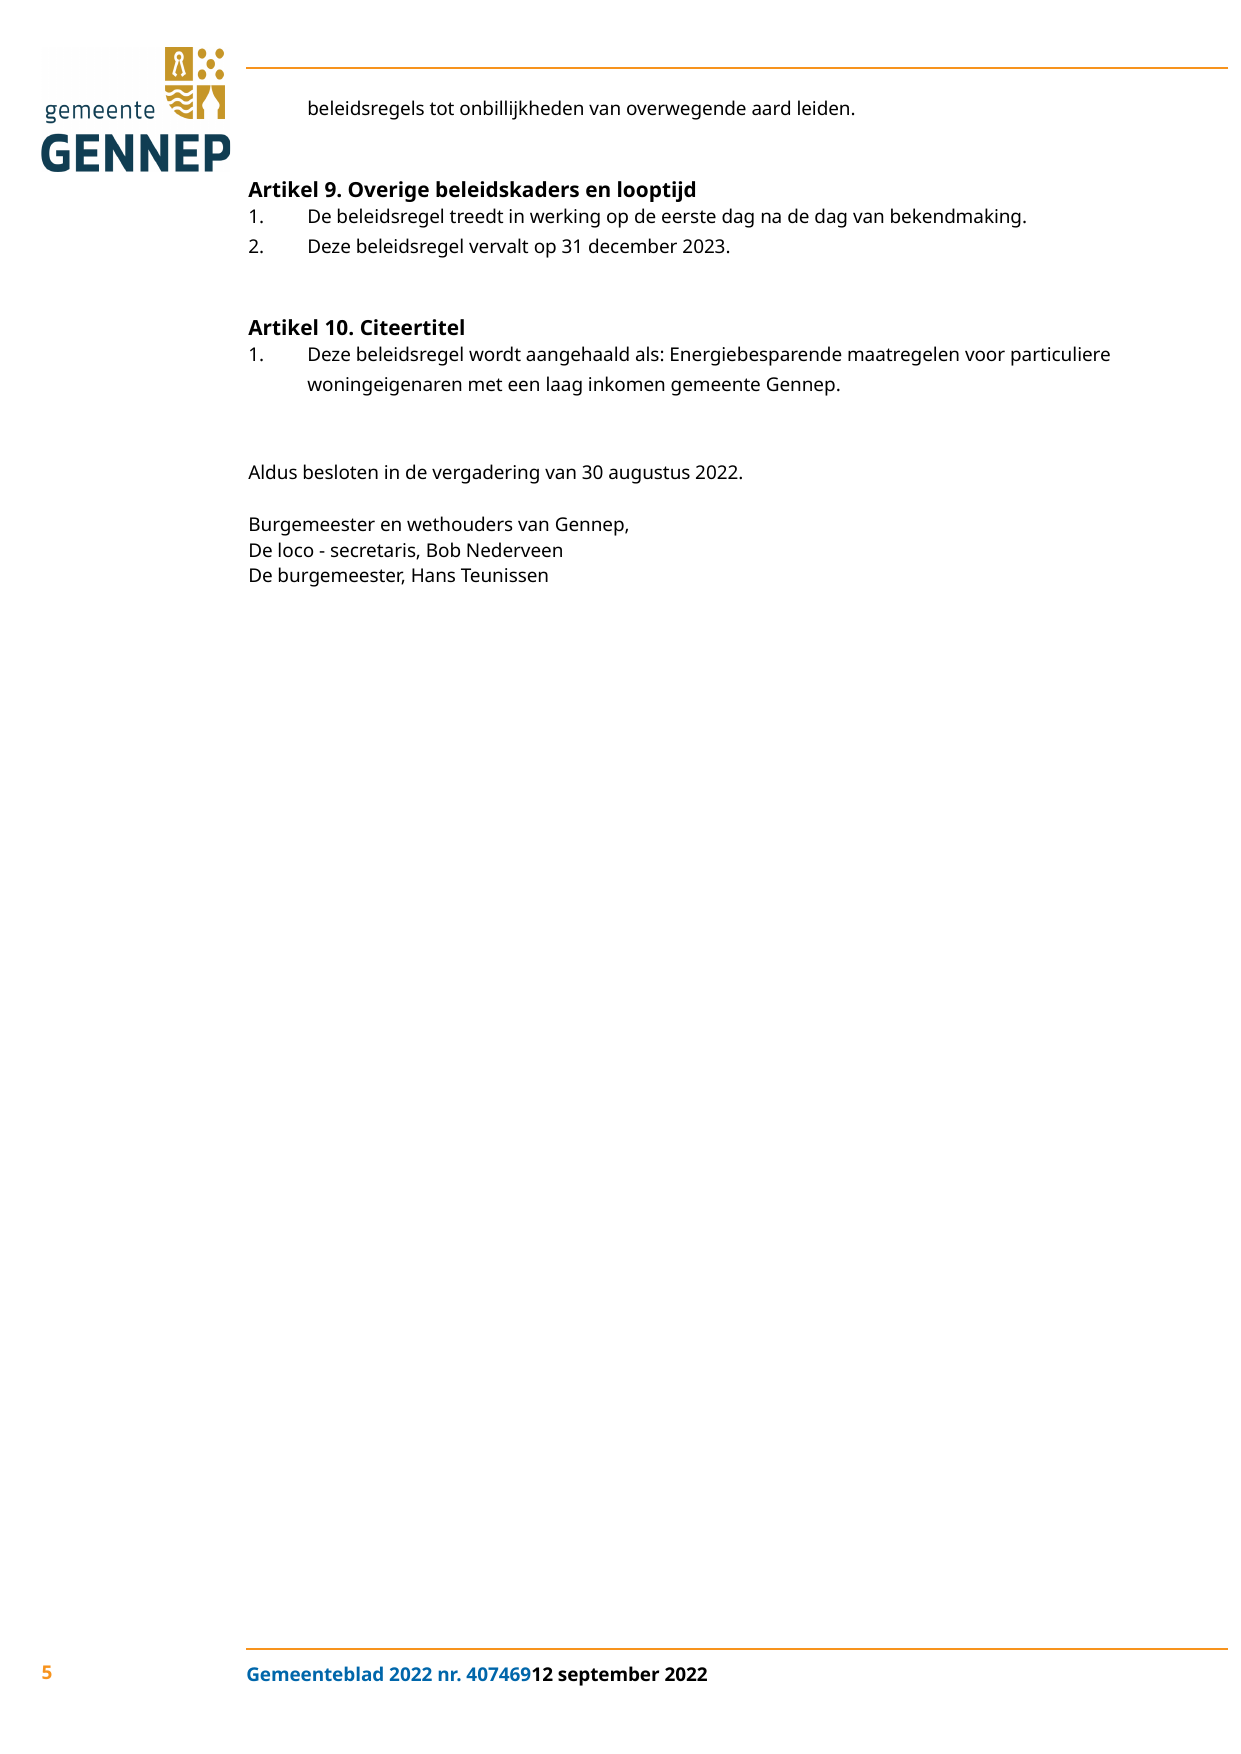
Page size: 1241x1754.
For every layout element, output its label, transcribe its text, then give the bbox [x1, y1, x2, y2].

list beleidsregels tot onbillijkheden van overwegende aard leiden. [248, 95, 1152, 121]
text De burgemeester, Hans Teunissen [248, 562, 1152, 588]
picture [41, 47, 231, 172]
text Artikel 9. Overige beleidskaders en looptijd [248, 175, 1152, 203]
text De loco - secretaris, Bob Nederveen [248, 537, 1152, 562]
list De beleidsregel treedt in werking op de eerste dag na de dag van bekendmaking. [248, 203, 1152, 229]
text Artikel 10. Citeertitel [248, 313, 1152, 341]
list Deze beleidsregel wordt aangehaald als: Energiebesparende maatregelen voor particuliere woningeigenaren met een laag inkomen gemeente Gennep. [248, 341, 1152, 397]
text Aldus besloten in de vergadering van 30 augustus 2022. [248, 459, 1152, 485]
list Deze beleidsregel vervalt op 31 december 2023. [248, 233, 1152, 258]
text Burgemeester en wethouders van Gennep, [248, 511, 1152, 537]
